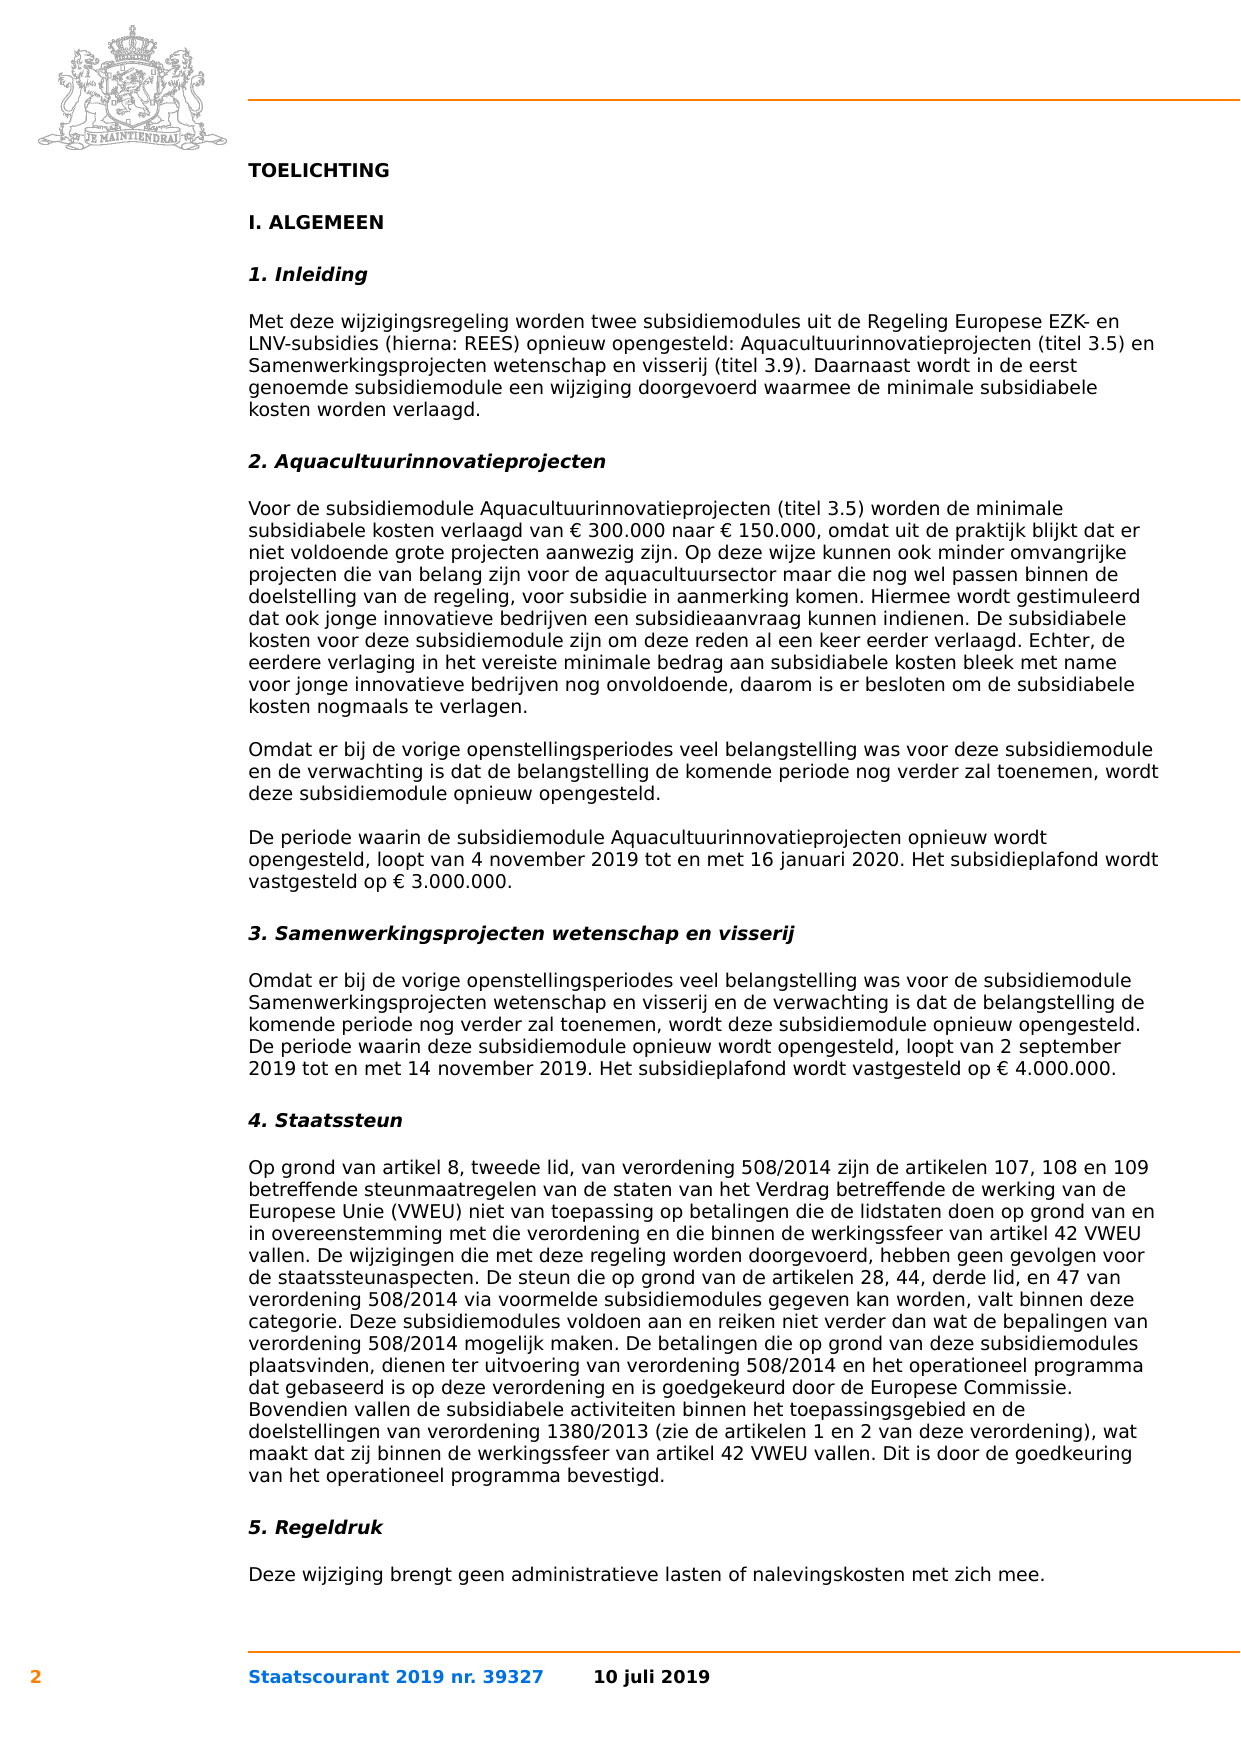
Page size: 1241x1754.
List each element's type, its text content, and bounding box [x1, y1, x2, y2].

subtitle TOELICHTING [248, 160, 1163, 182]
subtitle 1. Inleiding [248, 264, 1163, 286]
text Omdat er bij de vorige openstellingsperiodes veel belangstelling was voor de subsidiemodule Samenwerkingsprojecten wetenschap en visserij en de verwachting is dat de belangstelling de komende periode nog verder zal toenemen, wordt deze subsidiemodule opnieuw opengesteld. De periode waarin deze subsidiemodule opnieuw wordt opengesteld, loopt van 2 september 2019 tot en met 14 november 2019. Het subsidieplafond wordt vastgesteld op € 4.000.000. [248, 970, 1163, 1080]
text Omdat er bij de vorige openstellingsperiodes veel belangstelling was voor deze subsidiemodule en de verwachting is dat de belangstelling de komende periode nog verder zal toenemen, wordt deze subsidiemodule opnieuw opengesteld. [248, 739, 1163, 805]
text Voor de subsidiemodule Aquacultuurinnovatieprojecten (titel 3.5) worden de minimale subsidiabele kosten verlaagd van € 300.000 naar € 150.000, omdat uit de praktijk blijkt dat er niet voldoende grote projecten aanwezig zijn. Op deze wijze kunnen ook minder omvangrijke projecten die van belang zijn voor de aquacultuursector maar die nog wel passen binnen de doelstelling van de regeling, voor subsidie in aanmerking komen. Hiermee wordt gestimuleerd dat ook jonge innovatieve bedrijven een subsidieaanvraag kunnen indienen. De subsidiabele kosten voor deze subsidiemodule zijn om deze reden al een keer eerder verlaagd. Echter, de eerdere verlaging in het vereiste minimale bedrag aan subsidiabele kosten bleek met name voor jonge innovatieve bedrijven nog onvoldoende, daarom is er besloten om de subsidiabele kosten nogmaals te verlagen. [248, 498, 1163, 717]
text Op grond van artikel 8, tweede lid, van verordening 508/2014 zijn de artikelen 107, 108 en 109 betreffende steunmaatregelen van de staten van het Verdrag betreffende de werking van de Europese Unie (VWEU) niet van toepassing op betalingen die de lidstaten doen op grond van en in overeenstemming met die verordening en die binnen de werkingssfeer van artikel 42 VWEU vallen. De wijzigingen die met deze regeling worden doorgevoerd, hebben geen gevolgen voor de staatssteunaspecten. De steun die op grond van de artikelen 28, 44, derde lid, en 47 van verordening 508/2014 via voormelde subsidiemodules gegeven kan worden, valt binnen deze categorie. Deze subsidiemodules voldoen aan en reiken niet verder dan wat de bepalingen van verordening 508/2014 mogelijk maken. De betalingen die op grond van deze subsidiemodules plaatsvinden, dienen ter uitvoering van verordening 508/2014 en het operationeel programma dat gebaseerd is op deze verordening en is goedgekeurd door de Europese Commissie. Bovendien vallen de subsidiabele activiteiten binnen het toepassingsgebied en de doelstellingen van verordening 1380/2013 (zie de artikelen 1 en 2 van deze verordening), wat maakt dat zij binnen de werkingssfeer van artikel 42 VWEU vallen. Dit is door de goedkeuring van het operationeel programma bevestigd. [248, 1157, 1163, 1487]
text De periode waarin de subsidiemodule Aquacultuurinnovatieprojecten opnieuw wordt opengesteld, loopt van 4 november 2019 tot en met 16 januari 2020. Het subsidieplafond wordt vastgesteld op € 3.000.000. [248, 827, 1163, 893]
picture [38, 25, 227, 150]
subtitle 2. Aquacultuurinnovatieprojecten [248, 451, 1163, 473]
subtitle 4. Staatssteun [248, 1110, 1163, 1132]
text Deze wijziging brengt geen administratieve lasten of nalevingskosten met zich mee. [248, 1564, 1163, 1586]
subtitle I. ALGEMEEN [248, 212, 1163, 234]
subtitle 3. Samenwerkingsprojecten wetenschap en visserij [248, 923, 1163, 945]
text Met deze wijzigingsregeling worden twee subsidiemodules uit de Regeling Europese EZK- en LNV-subsidies (hierna: REES) opnieuw opengesteld: Aquacultuurinnovatieprojecten (titel 3.5) en Samenwerkingsprojecten wetenschap en visserij (titel 3.9). Daarnaast wordt in de eerst genoemde subsidiemodule een wijziging doorgevoerd waarmee de minimale subsidiabele kosten worden verlaagd. [248, 311, 1163, 421]
subtitle 5. Regeldruk [248, 1517, 1163, 1539]
